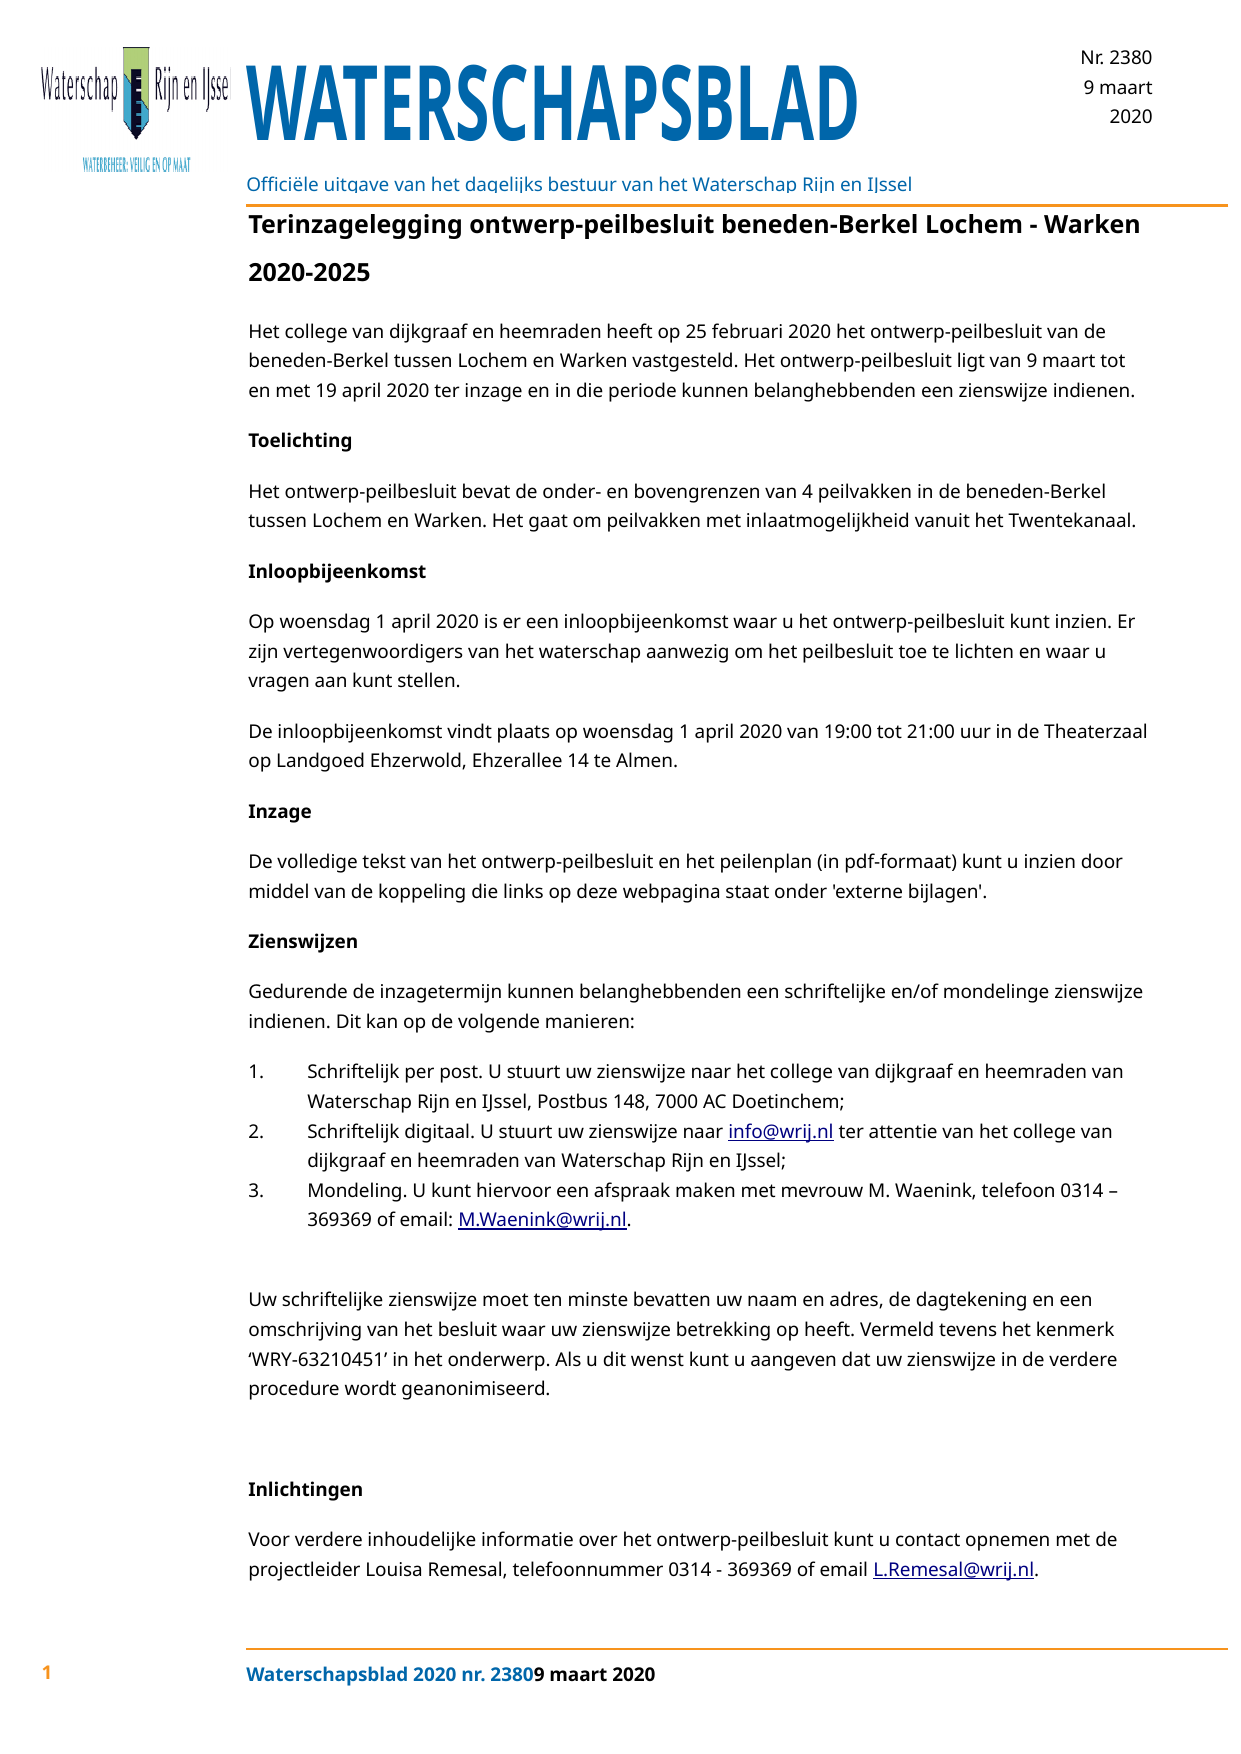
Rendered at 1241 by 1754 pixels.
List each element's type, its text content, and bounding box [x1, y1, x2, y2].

list Schriftelijk per post. U stuurt uw zienswijze naar het college van dijkgraaf en heemraden van Waterschap Rijn en IJssel, Postbus 148, 7000 AC Doetinchem; [248, 1059, 1152, 1114]
text Het ontwerp-peilbesluit bevat de onder- en bovengrenzen van 4 peilvakken in de beneden-Berkel tussen Lochem en Warken. Het gaat om peilvakken met inlaatmogelijkheid vanuit het Twentekanaal. [248, 478, 1152, 533]
text Inzage [248, 798, 1152, 824]
text Het college van dijkgraaf en heemraden heeft op 25 februari 2020 het ontwerp-peilbesluit van de beneden-Berkel tussen Lochem en Warken vastgesteld. Het ontwerp-peilbesluit ligt van 9 maart tot en met 19 april 2020 ter inzage en in die periode kunnen belanghebbenden een zienswijze indienen. [248, 318, 1152, 403]
list Schriftelijk digitaal. U stuurt uw zienswijze naar info@wrij.nl ter attentie van het college van dijkgraaf en heemraden van Waterschap Rijn en IJssel; [248, 1118, 1152, 1173]
text Toelichting [248, 427, 1152, 453]
list Mondeling. U kunt hiervoor een afspraak maken met mevrouw M. Waenink, telefoon 0314 – 369369 of email: M.Waenink@wrij.nl. [248, 1177, 1152, 1232]
text Voor verdere inhoudelijke informatie over het ontwerp-peilbesluit kunt u contact opnemen met de projectleider Louisa Remesal, telefoonnummer 0314 - 369369 of email L.Remesal@wrij.nl. [248, 1527, 1152, 1582]
text Gedurende de inzagetermijn kunnen belanghebbenden een schriftelijke en/of mondelinge zienswijze indienen. Dit kan op de volgende manieren: [248, 979, 1152, 1034]
text De volledige tekst van het ontwerp-peilbesluit en het peilenplan (in pdf-formaat) kunt u inzien door middel van de koppeling die links op deze webpagina staat onder 'externe bijlagen'. [248, 848, 1152, 904]
text Inlichtingen [248, 1476, 1152, 1502]
text Op woensdag 1 april 2020 is er een inloopbijeenkomst waar u het ontwerp-peilbesluit kunt inzien. Er zijn vertegenwoordigers van het waterschap aanwezig om het peilbesluit toe te lichten en waar u vragen aan kunt stellen. [248, 608, 1152, 693]
text Uw schriftelijke zienswijze moet ten minste bevatten uw naam en adres, de dagtekening en een omschrijving van het besluit waar uw zienswijze betrekking op heeft. Vermeld tevens het kenmerk ‘WRY-63210451’ in het onderwerp. Als u dit wenst kunt u aangeven dat uw zienswijze in de verdere procedure wordt geanonimiseerd. [248, 1287, 1152, 1401]
text Inloopbijeenkomst [248, 558, 1152, 584]
text Zienswijzen [248, 928, 1152, 954]
text De inloopbijeenkomst vindt plaats op woensdag 1 april 2020 van 19:00 tot 21:00 uur in de Theaterzaal op Landgoed Ehzerwold, Ehzerallee 14 te Almen. [248, 718, 1152, 773]
picture [41, 47, 231, 172]
text Terinzagelegging ontwerp-peilbesluit beneden-Berkel Lochem - Warken 2020-2025 [248, 207, 1152, 288]
